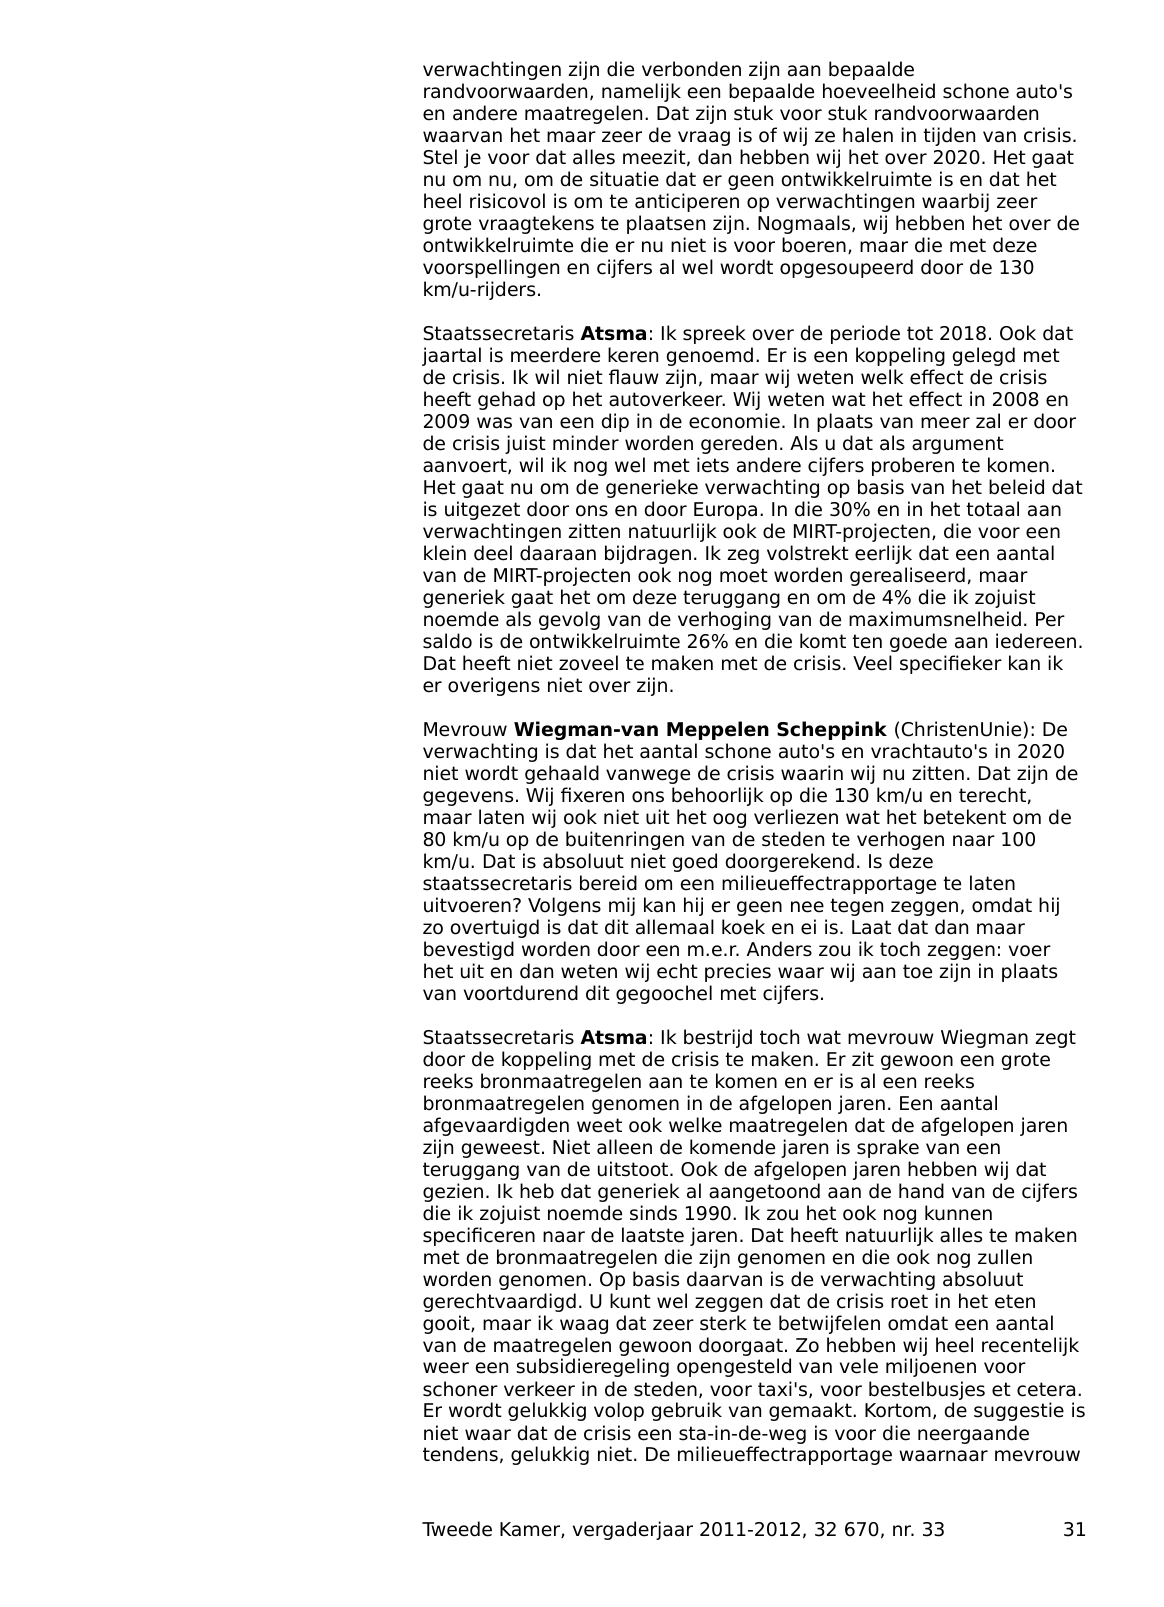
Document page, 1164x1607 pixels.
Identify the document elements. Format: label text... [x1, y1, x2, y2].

text verwachtingen zijn die verbonden zijn aan bepaalde randvoorwaarden, namelijk een bepaalde hoeveelheid schone auto's en andere maatregelen. Dat zijn stuk voor stuk randvoorwaarden waarvan het maar zeer de vraag is of wij ze halen in tijden van crisis. Stel je voor dat alles meezit, dan hebben wij het over 2020. Het gaat nu om nu, om de situatie dat er geen ontwikkelruimte is en dat het heel risicovol is om te anticiperen op verwachtingen waarbij zeer grote vraagtekens te plaatsen zijn. Nogmaals, wij hebben het over de ontwikkelruimte die er nu niet is voor boeren, maar die met deze voorspellingen en cijfers al wel wordt opgesoupeerd door de 130 km/u-rijders. [422, 59, 1087, 301]
text Mevrouw Wiegman-van Meppelen Scheppink (ChristenUnie): De verwachting is dat het aantal schone auto's en vrachtauto's in 2020 niet wordt gehaald vanwege de crisis waarin wij nu zitten. Dat zijn de gegevens. Wij fixeren ons behoorlijk op die 130 km/u en terecht, maar laten wij ook niet uit het oog verliezen wat het betekent om de 80 km/u op de buitenringen van de steden te verhogen naar 100 km/u. Dat is absoluut niet goed doorgerekend. Is deze staatssecretaris bereid om een milieueffectrapportage te laten uitvoeren? Volgens mij kan hij er geen nee tegen zeggen, omdat hij zo overtuigd is dat dit allemaal koek en ei is. Laat dat dan maar bevestigd worden door een m.e.r. Anders zou ik toch zeggen: voer het uit en dan weten wij echt precies waar wij aan toe zijn in plaats van voortdurend dit gegoochel met cijfers. [422, 719, 1087, 1004]
text Staatssecretaris Atsma: Ik bestrijd toch wat mevrouw Wiegman zegt door de koppeling met de crisis te maken. Er zit gewoon een grote reeks bronmaatregelen aan te komen en er is al een reeks bronmaatregelen genomen in de afgelopen jaren. Een aantal afgevaardigden weet ook welke maatregelen dat de afgelopen jaren zijn geweest. Niet alleen de komende jaren is sprake van een teruggang van de uitstoot. Ook de afgelopen jaren hebben wij dat gezien. Ik heb dat generiek al aangetoond aan de hand van de cijfers die ik zojuist noemde sinds 1990. Ik zou het ook nog kunnen specificeren naar de laatste jaren. Dat heeft natuurlijk alles te maken met de bronmaatregelen die zijn genomen en die ook nog zullen worden genomen. Op basis daarvan is de verwachting absoluut gerechtvaardigd. U kunt wel zeggen dat de crisis roet in het eten gooit, maar ik waag dat zeer sterk te betwijfelen omdat een aantal van de maatregelen gewoon doorgaat. Zo hebben wij heel recentelijk weer een subsidieregeling opengesteld van vele miljoenen voor schoner verkeer in de steden, voor taxi's, voor bestelbusjes et cetera. Er wordt gelukkig volop gebruik van gemaakt. Kortom, de suggestie is niet waar dat de crisis een sta-in-de-weg is voor die neergaande tendens, gelukkig niet. De milieueffectrapportage waarnaar mevrouw [422, 1027, 1087, 1466]
text Staatssecretaris Atsma: Ik spreek over de periode tot 2018. Ook dat jaartal is meerdere keren genoemd. Er is een koppeling gelegd met de crisis. Ik wil niet flauw zijn, maar wij weten welk effect de crisis heeft gehad op het autoverkeer. Wij weten wat het effect in 2008 en 2009 was van een dip in de economie. In plaats van meer zal er door de crisis juist minder worden gereden. Als u dat als argument aanvoert, wil ik nog wel met iets andere cijfers proberen te komen. Het gaat nu om de generieke verwachting op basis van het beleid dat is uitgezet door ons en door Europa. In die 30% en in het totaal aan verwachtingen zitten natuurlijk ook de MIRT-projecten, die voor een klein deel daaraan bijdragen. Ik zeg volstrekt eerlijk dat een aantal van de MIRT-projecten ook nog moet worden gerealiseerd, maar generiek gaat het om deze teruggang en om de 4% die ik zojuist noemde als gevolg van de verhoging van de maximumsnelheid. Per saldo is de ontwikkelruimte 26% en die komt ten goede aan iedereen. Dat heeft niet zoveel te maken met de crisis. Veel specifieker kan ik er overigens niet over zijn. [422, 323, 1087, 697]
